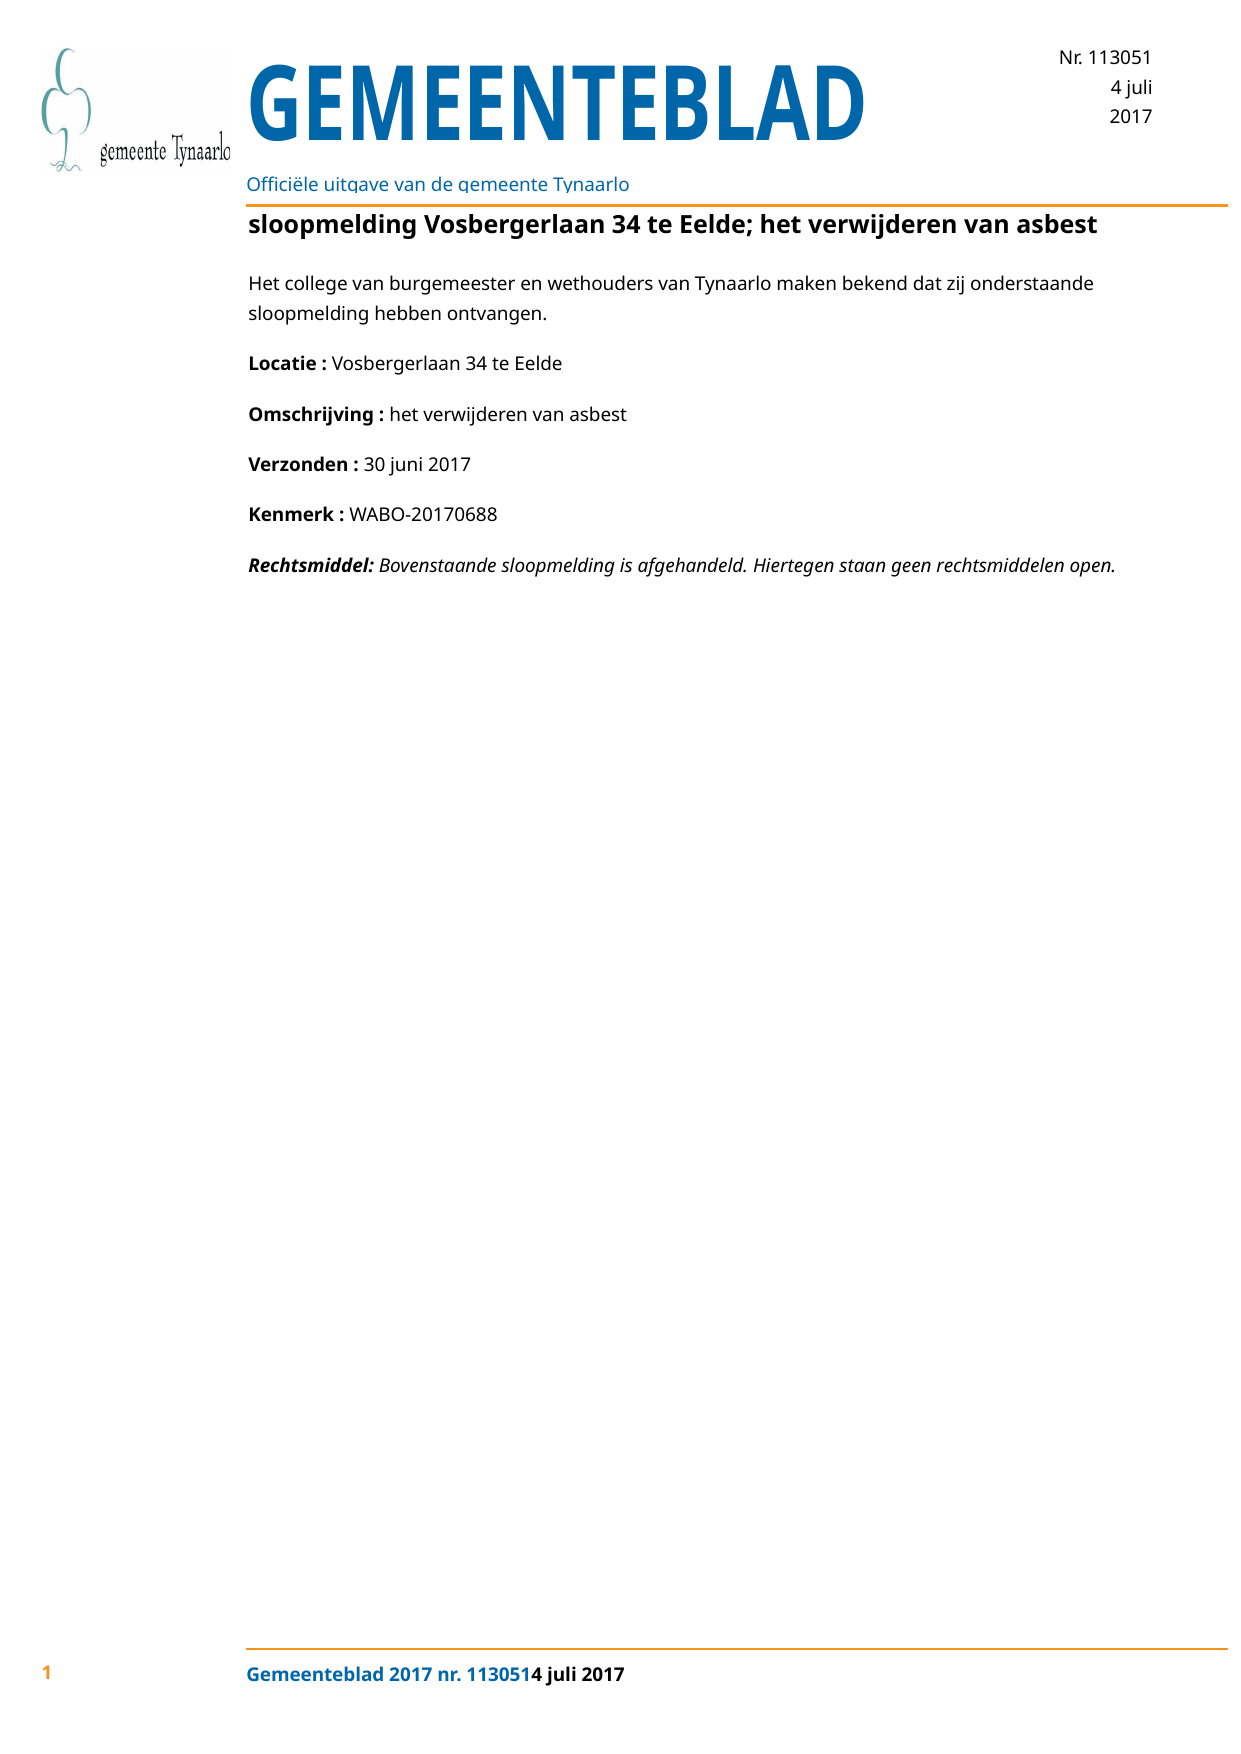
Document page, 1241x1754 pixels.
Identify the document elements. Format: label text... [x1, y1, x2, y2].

text Rechtsmiddel: Bovenstaande sloopmelding is afgehandeld. Hiertegen staan geen rechtsmiddelen open. [248, 552, 1152, 578]
picture [41, 47, 231, 172]
text Kenmerk : WABO-20170688 [248, 502, 1152, 527]
text Omschrijving : het verwijderen van asbest [248, 401, 1152, 426]
text Verzonden : 30 juni 2017 [248, 451, 1152, 477]
text Locatie : Vosbergerlaan 34 te Eelde [248, 350, 1152, 376]
text Het college van burgemeester en wethouders van Tynaarlo maken bekend dat zij onderstaande sloopmelding hebben ontvangen. [248, 270, 1152, 326]
text sloopmelding Vosbergerlaan 34 te Eelde; het verwijderen van asbest [248, 207, 1152, 241]
